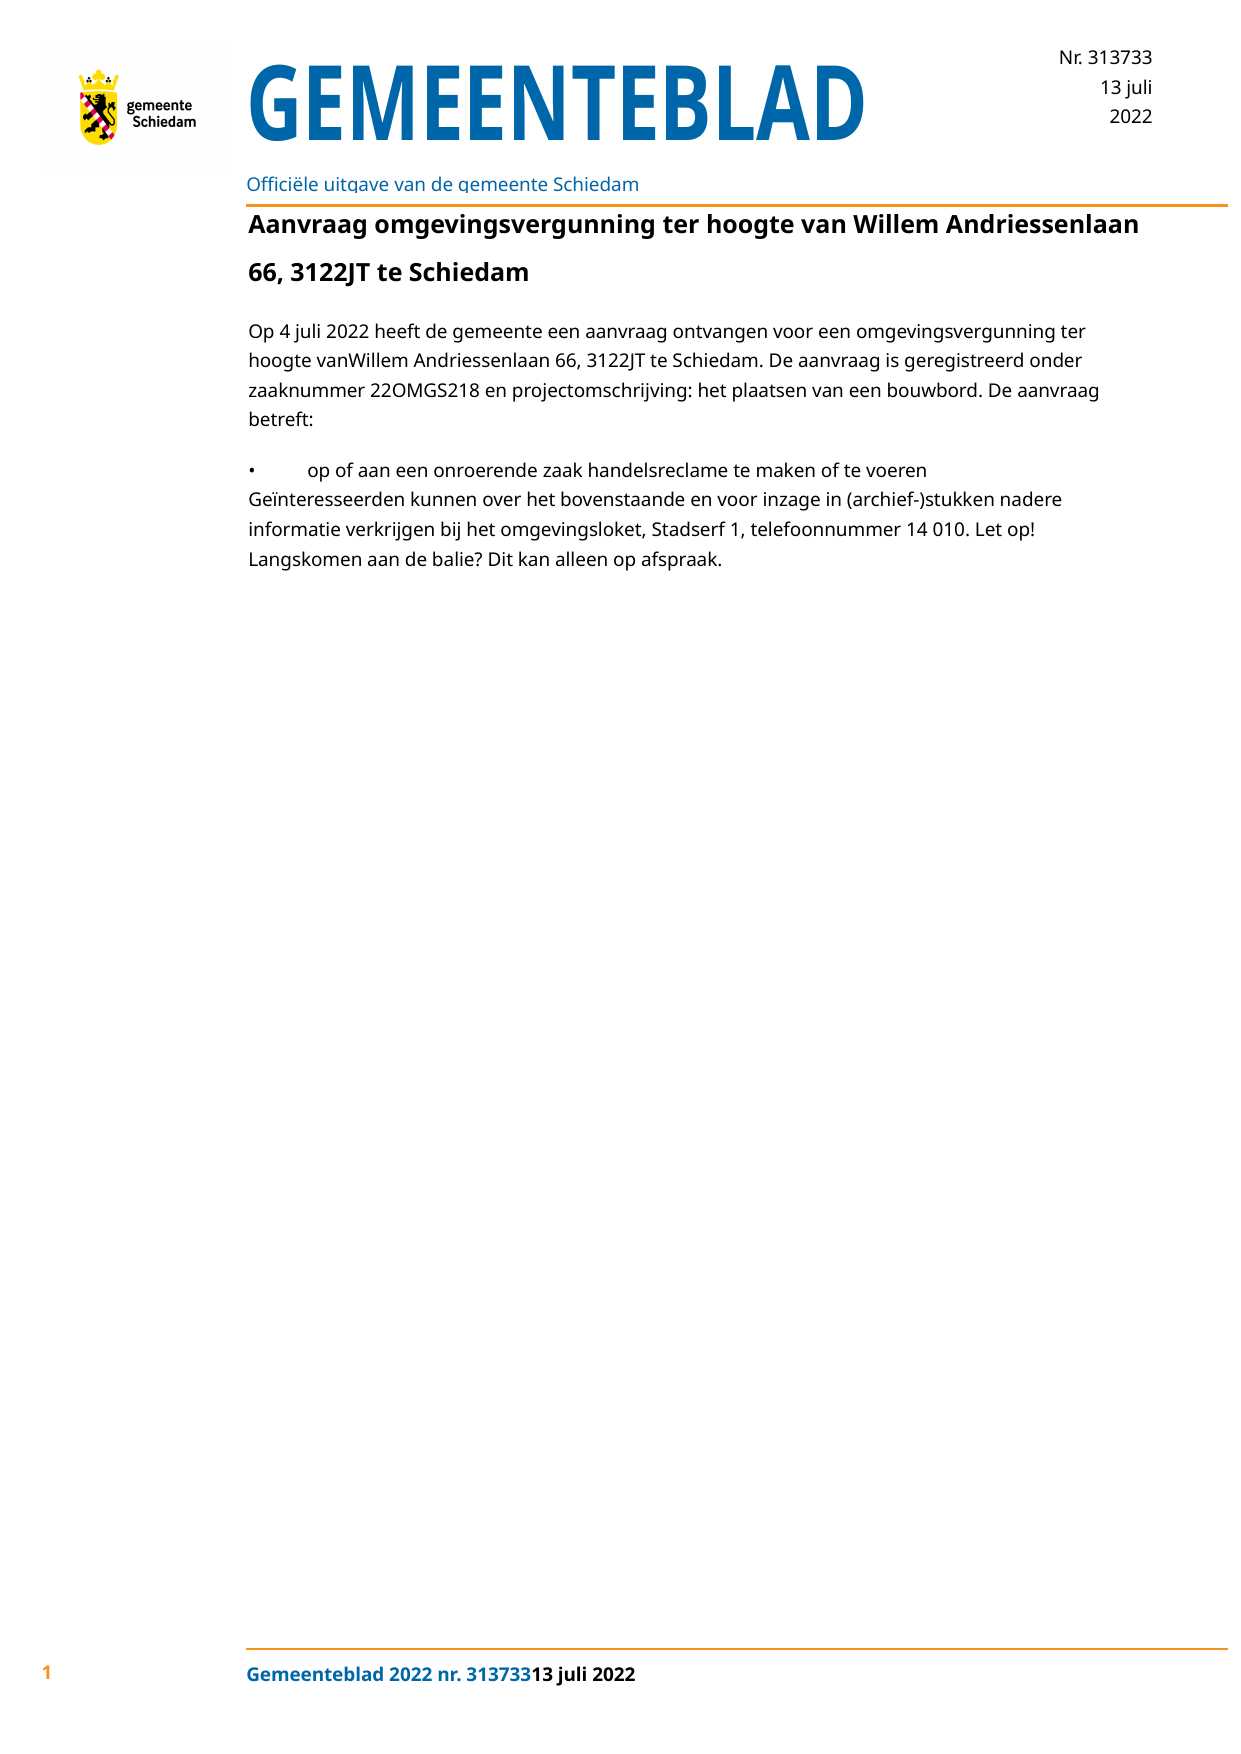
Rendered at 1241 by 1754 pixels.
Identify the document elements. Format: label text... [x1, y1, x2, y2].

list op of aan een onroerende zaak handelsreclame te maken of te voeren [248, 457, 1152, 483]
text Op 4 juli 2022 heeft de gemeente een aanvraag ontvangen voor een omgevingsvergunning ter hoogte vanWillem Andriessenlaan 66, 3122JT te Schiedam. De aanvraag is geregistreerd onder zaaknummer 22OMGS218 en projectomschrijving: het plaatsen van een bouwbord. De aanvraag betreft: [248, 318, 1152, 432]
text Geïnteresseerden kunnen over het bovenstaande en voor inzage in (archief-)stukken nadere informatie verkrijgen bij het omgevingsloket, Stadserf 1, telefoonnummer 14 010. Let op! Langskomen aan de balie? Dit kan alleen op afspraak. [248, 487, 1152, 572]
text Aanvraag omgevingsvergunning ter hoogte van Willem Andriessenlaan 66, 3122JT te Schiedam [248, 207, 1152, 288]
picture [41, 47, 231, 172]
